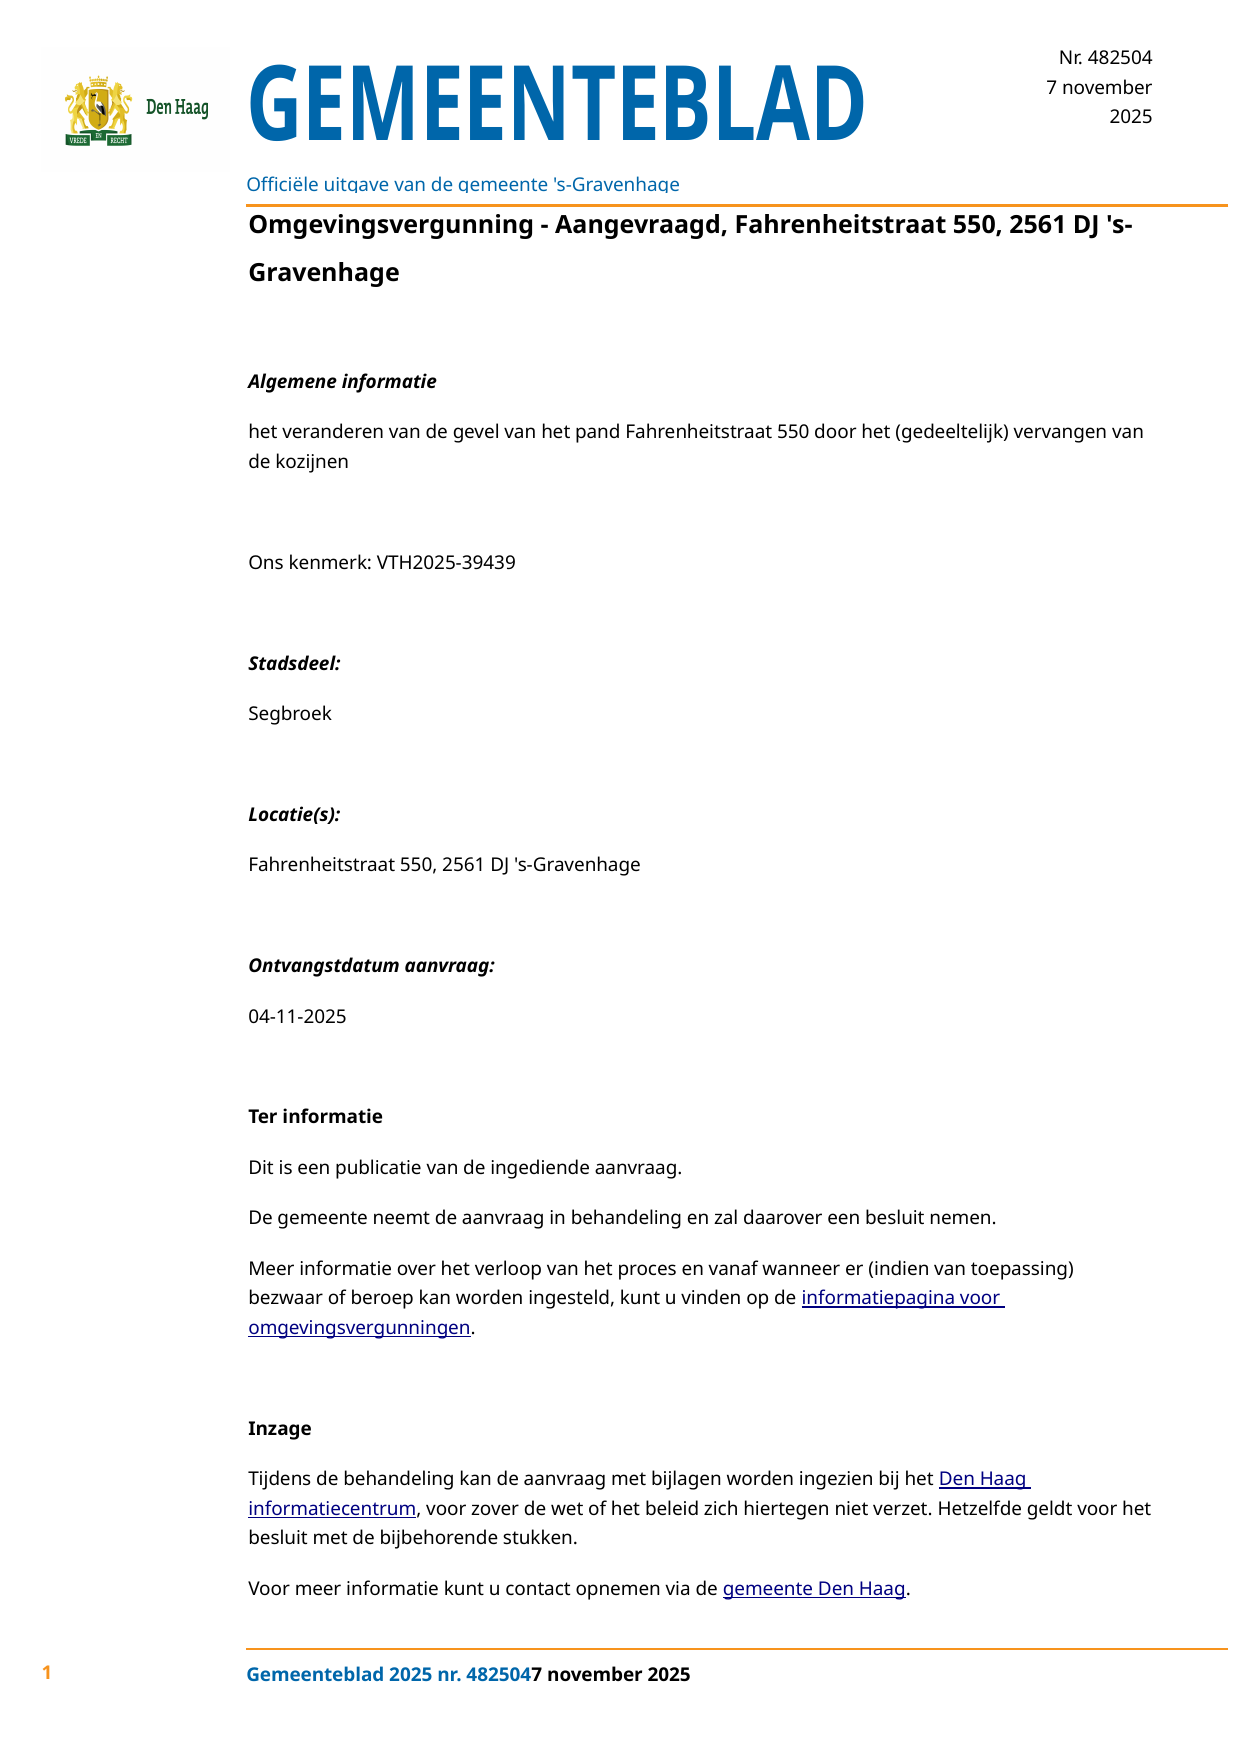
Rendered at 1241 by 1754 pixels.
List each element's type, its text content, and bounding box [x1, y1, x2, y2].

text Dit is een publicatie van de ingediende aanvraag. [248, 1154, 1152, 1180]
text 04-11-2025 [248, 1003, 1152, 1029]
text Fahrenheitstraat 550, 2561 DJ 's-Gravenhage [248, 852, 1152, 877]
picture [41, 47, 231, 172]
text het veranderen van de gevel van het pand Fahrenheitstraat 550 door het (gedeeltelijk) vervangen van de kozijnen [248, 419, 1152, 474]
text Omgevingsvergunning - Aangevraagd, Fahrenheitstraat 550, 2561 DJ 's-Gravenhage [248, 207, 1152, 288]
text Tijdens de behandeling kan de aanvraag met bijlagen worden ingezien bij het Den Haag informatiecentrum, voor zover de wet of het beleid zich hiertegen niet verzet. Hetzelfde geldt voor het besluit met de bijbehorende stukken. [248, 1465, 1152, 1550]
text De gemeente neemt de aanvraag in behandeling en zal daarover een besluit nemen. [248, 1204, 1152, 1230]
text Meer informatie over het verloop van het proces en vanaf wanneer er (indien van toepassing) bezwaar of beroep kan worden ingesteld, kunt u vinden op de informatiepagina voor omgevingsvergunningen. [248, 1255, 1152, 1340]
text Inzage [248, 1415, 1152, 1441]
text Ons kenmerk: VTH2025-39439 [248, 549, 1152, 575]
text Stadsdeel: [248, 650, 1152, 676]
text Ontvangstdatum aanvraag: [248, 952, 1152, 978]
text Locatie(s): [248, 801, 1152, 827]
text Algemene informatie [248, 368, 1152, 394]
text Segbroek [248, 700, 1152, 726]
text Voor meer informatie kunt u contact opnemen via de gemeente Den Haag. [248, 1575, 1152, 1601]
text Ter informatie [248, 1104, 1152, 1129]
